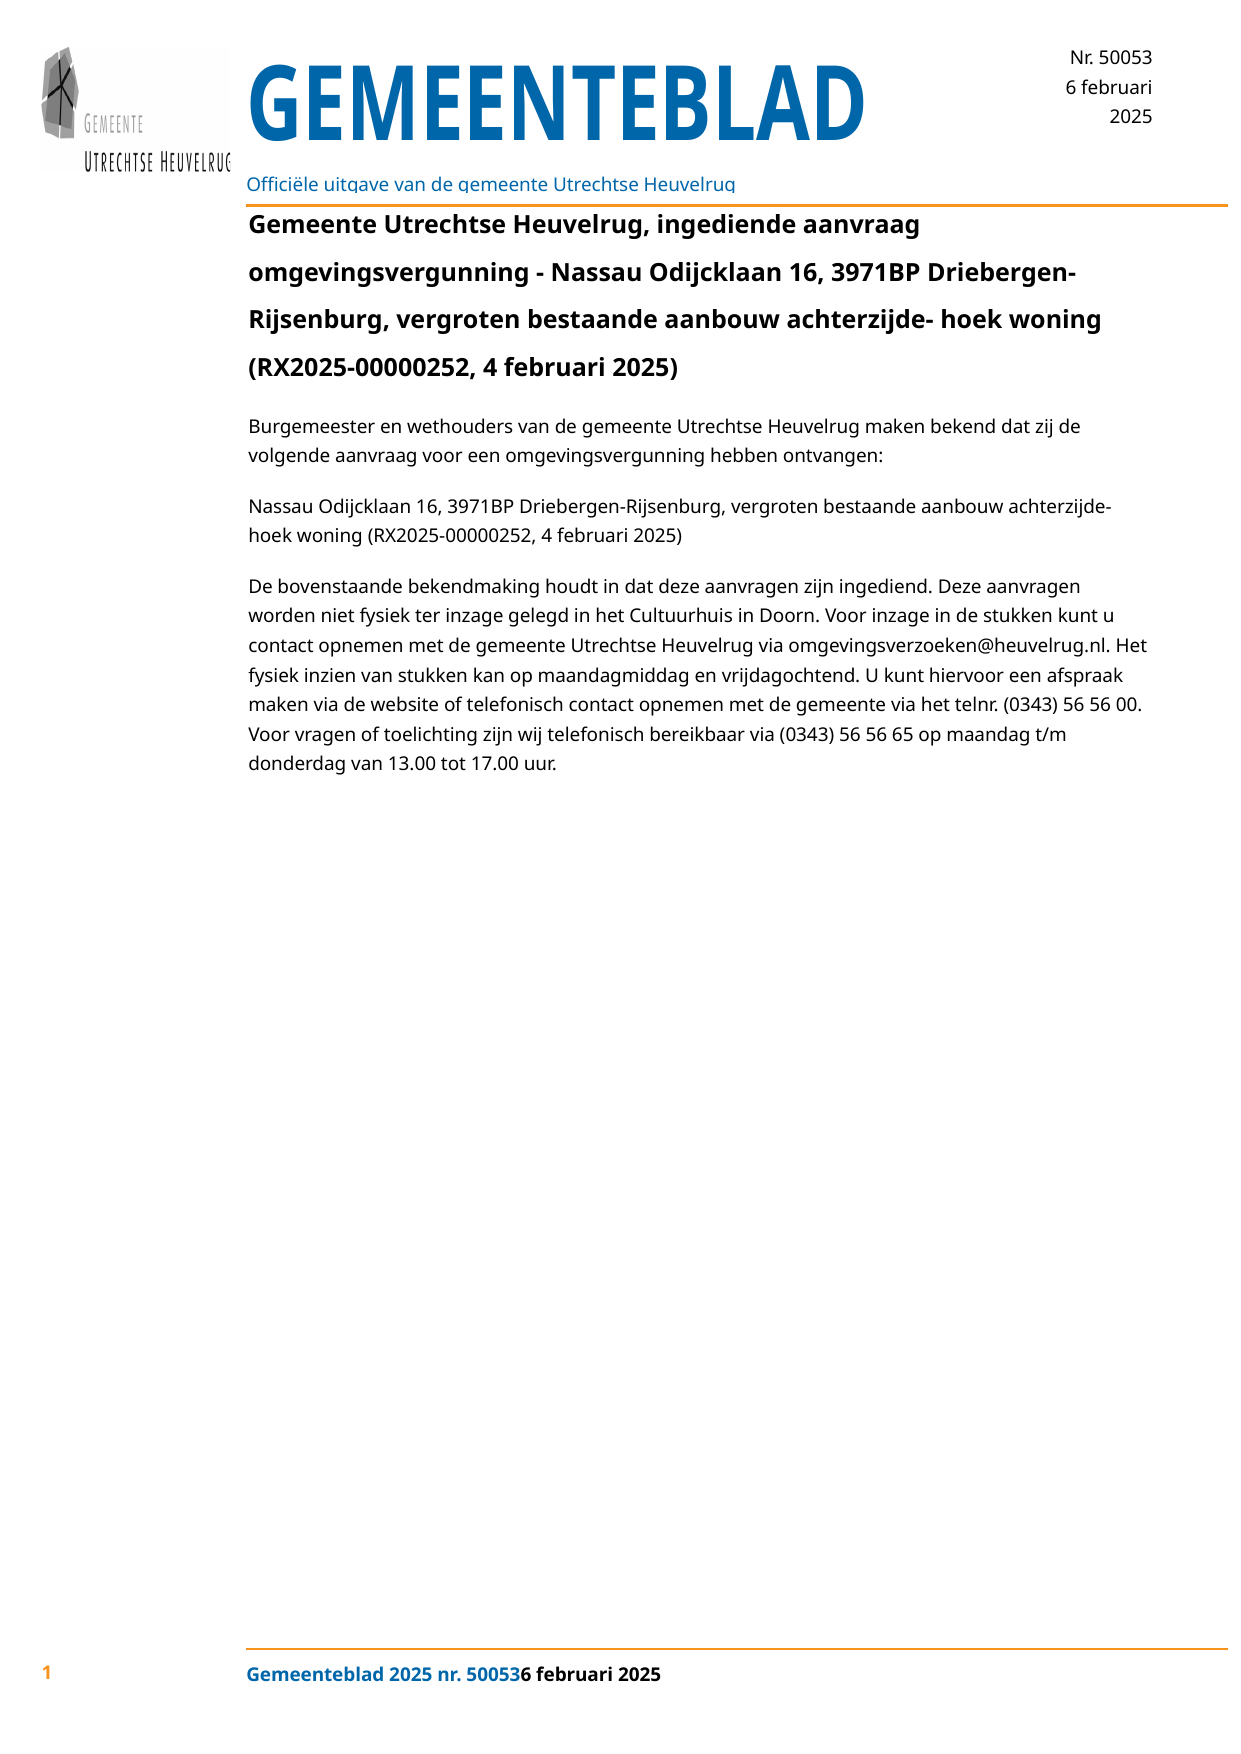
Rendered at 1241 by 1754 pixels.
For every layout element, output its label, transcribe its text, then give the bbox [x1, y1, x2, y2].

text Gemeente Utrechtse Heuvelrug, ingediende aanvraag omgevingsvergunning - Nassau Odijcklaan 16, 3971BP Driebergen-Rijsenburg, vergroten bestaande aanbouw achterzijde- hoek woning (RX2025-00000252, 4 februari 2025) [248, 207, 1152, 384]
picture [41, 47, 231, 172]
text Nassau Odijcklaan 16, 3971BP Driebergen-Rijsenburg, vergroten bestaande aanbouw achterzijde- hoek woning (RX2025-00000252, 4 februari 2025) [248, 493, 1152, 548]
text Burgemeester en wethouders van de gemeente Utrechtse Heuvelrug maken bekend dat zij de volgende aanvraag voor een omgevingsvergunning hebben ontvangen: [248, 413, 1152, 468]
text De bovenstaande bekendmaking houdt in dat deze aanvragen zijn ingediend. Deze aanvragen worden niet fysiek ter inzage gelegd in het Cultuurhuis in Doorn. Voor inzage in de stukken kunt u contact opnemen met de gemeente Utrechtse Heuvelrug via omgevingsverzoeken@heuvelrug.nl. Het fysiek inzien van stukken kan op maandagmiddag en vrijdagochtend. U kunt hiervoor een afspraak maken via de website of telefonisch contact opnemen met de gemeente via het telnr. (0343) 56 56 00. Voor vragen of toelichting zijn wij telefonisch bereikbaar via (0343) 56 56 65 op maandag t/m donderdag van 13.00 tot 17.00 uur. [248, 573, 1152, 776]
